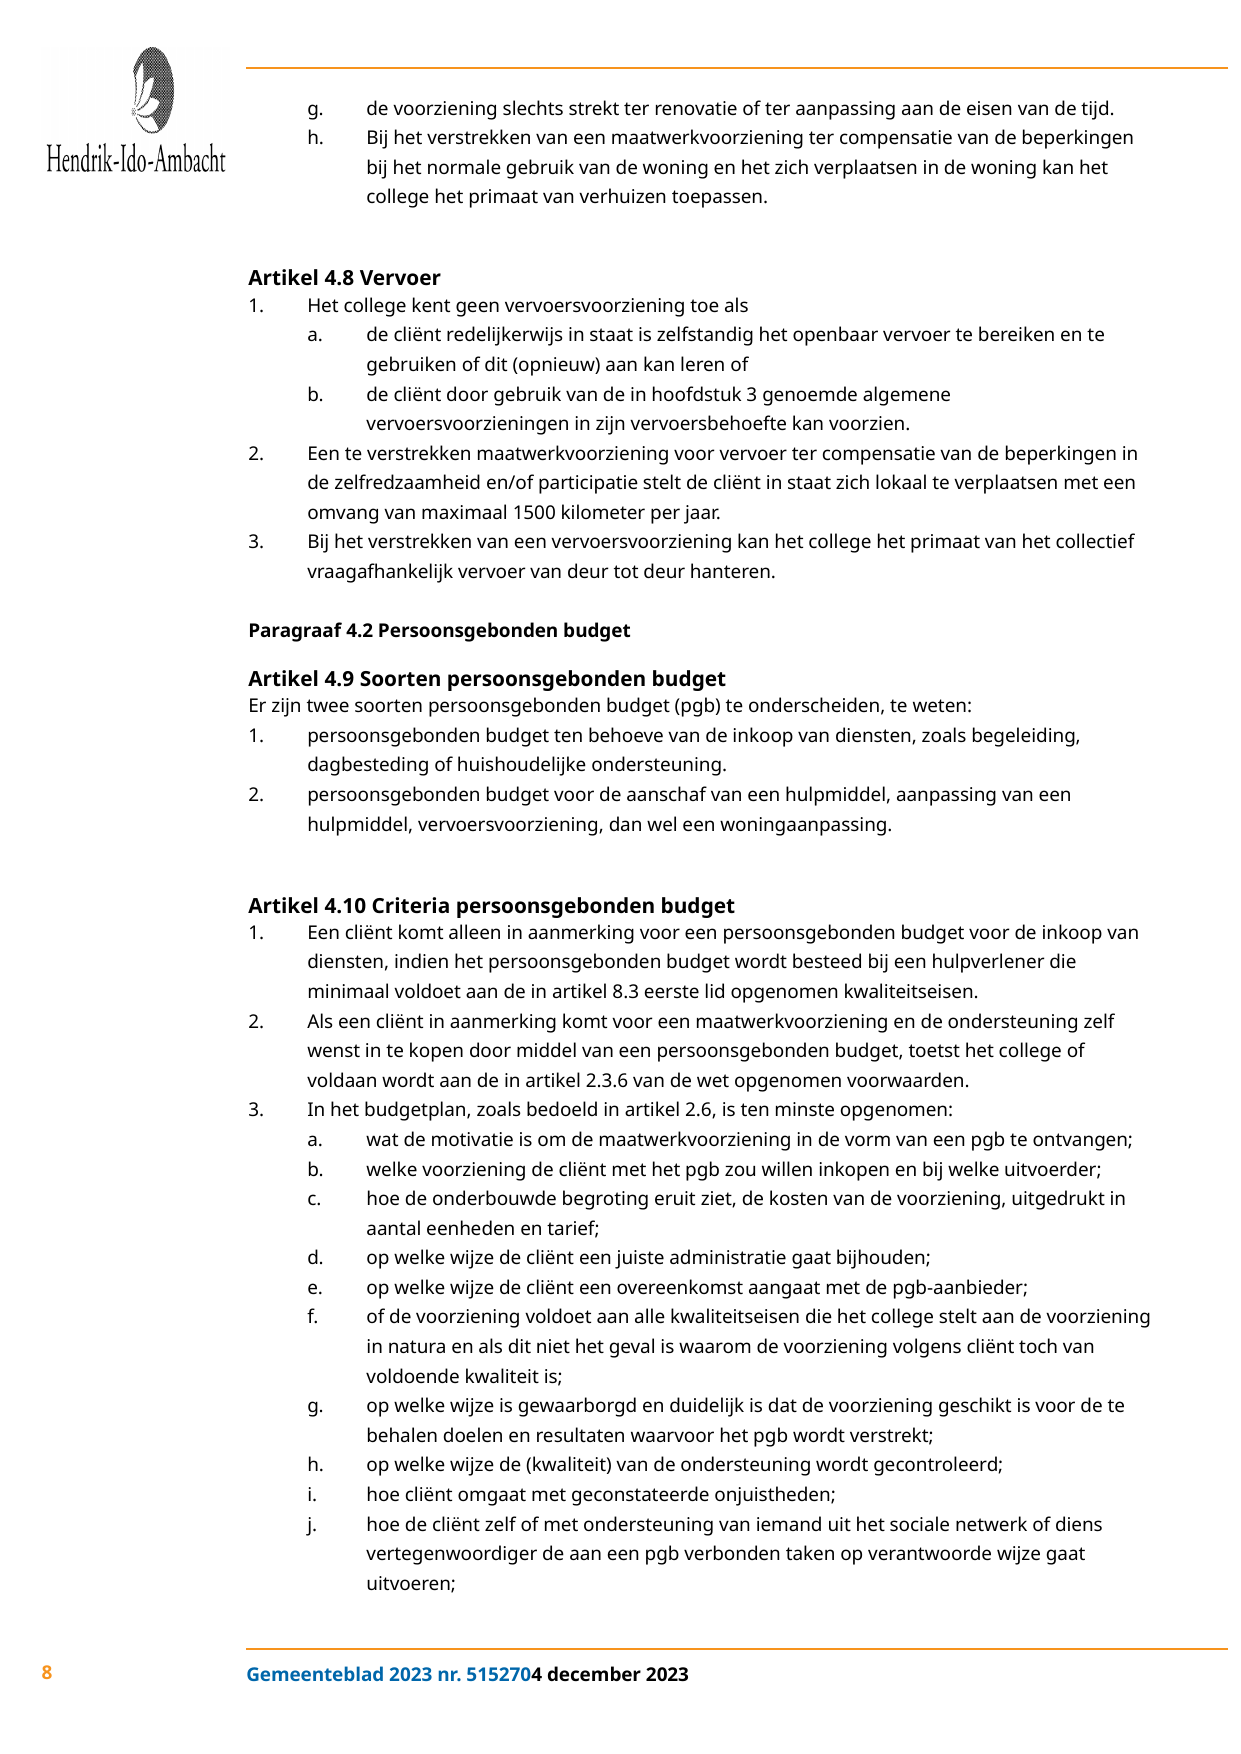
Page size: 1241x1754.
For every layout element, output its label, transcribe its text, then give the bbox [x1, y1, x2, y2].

list op welke wijze is gewaarborgd en duidelijk is dat de voorziening geschikt is voor de te behalen doelen en resultaten waarvoor het pgb wordt verstrekt; [307, 1392, 1152, 1448]
list of de voorziening voldoet aan alle kwaliteitseisen die het college stelt aan de voorziening in natura en als dit niet het geval is waarom de voorziening volgens cliënt toch van voldoende kwaliteit is; [307, 1304, 1152, 1389]
list wat de motivatie is om de maatwerkvoorziening in de vorm van een pgb te ontvangen; [307, 1126, 1152, 1152]
list de voorziening slechts strekt ter renovatie of ter aanpassing aan de eisen van de tijd. [307, 95, 1152, 121]
list hoe de onderbouwde begroting eruit ziet, de kosten van de voorziening, uitgedrukt in aantal eenheden en tarief; [307, 1185, 1152, 1241]
list Als een cliënt in aanmerking komt voor een maatwerkvoorziening en de ondersteuning zelf wenst in te kopen door middel van een persoonsgebonden budget, toetst het college of voldaan wordt aan de in artikel 2.3.6 van de wet opgenomen voorwaarden. [248, 1008, 1152, 1093]
list hoe cliënt omgaat met geconstateerde onjuistheden; [307, 1481, 1152, 1507]
list Een cliënt komt alleen in aanmerking voor een persoonsgebonden budget voor de inkoop van diensten, indien het persoonsgebonden budget wordt besteed bij een hulpverlener die minimaal voldoet aan de in artikel 8.3 eerste lid opgenomen kwaliteitseisen. [248, 919, 1152, 1004]
list op welke wijze de cliënt een overeenkomst aangaat met de pgb-aanbieder; [307, 1274, 1152, 1300]
text Artikel 4.8 Vervoer [248, 263, 1152, 292]
list de cliënt redelijkerwijs in staat is zelfstandig het openbaar vervoer te bereiken en te gebruiken of dit (opnieuw) aan kan leren of [307, 322, 1152, 377]
list op welke wijze de cliënt een juiste administratie gaat bijhouden; [307, 1244, 1152, 1270]
list Bij het verstrekken van een maatwerkvoorziening ter compensatie van de beperkingen bij het normale gebruik van de woning en het zich verplaatsen in de woning kan het college het primaat van verhuizen toepassen. [307, 124, 1152, 209]
text Artikel 4.10 Criteria persoonsgebonden budget [248, 891, 1152, 919]
list de cliënt door gebruik van de in hoofdstuk 3 genoemde algemene vervoersvoorzieningen in zijn vervoersbehoefte kan voorzien. [307, 381, 1152, 436]
list In het budgetplan, zoals bedoeld in artikel 2.6, is ten minste opgenomen: [248, 1097, 1152, 1122]
list persoonsgebonden budget voor de aanschaf van een hulpmiddel, aanpassing van een hulpmiddel, vervoersvoorziening, dan wel een woningaanpassing. [248, 781, 1152, 836]
list Een te verstrekken maatwerkvoorziening voor vervoer ter compensatie van de beperkingen in de zelfredzaamheid en/of participatie stelt de cliënt in staat zich lokaal te verplaatsen met een omvang van maximaal 1500 kilometer per jaar. [248, 440, 1152, 525]
list Het college kent geen vervoersvoorziening toe als [248, 292, 1152, 318]
text Paragraaf 4.2 Persoonsgebonden budget [248, 617, 1152, 643]
list welke voorziening de cliënt met het pgb zou willen inkopen en bij welke uitvoerder; [307, 1156, 1152, 1182]
list Bij het verstrekken van een vervoersvoorziening kan het college het primaat van het collectief vraagafhankelijk vervoer van deur tot deur hanteren. [248, 529, 1152, 584]
text Artikel 4.9 Soorten persoonsgebonden budget [248, 664, 1152, 692]
text Er zijn twee soorten persoonsgebonden budget (pgb) te onderscheiden, te weten: [248, 692, 1152, 718]
list op welke wijze de (kwaliteit) van de ondersteuning wordt gecontroleerd; [307, 1452, 1152, 1477]
list persoonsgebonden budget ten behoeve van de inkoop van diensten, zoals begeleiding, dagbesteding of huishoudelijke ondersteuning. [248, 722, 1152, 777]
picture [41, 47, 231, 172]
list hoe de cliënt zelf of met ondersteuning van iemand uit het sociale netwerk of diens vertegenwoordiger de aan een pgb verbonden taken op verantwoorde wijze gaat uitvoeren; [307, 1511, 1152, 1596]
